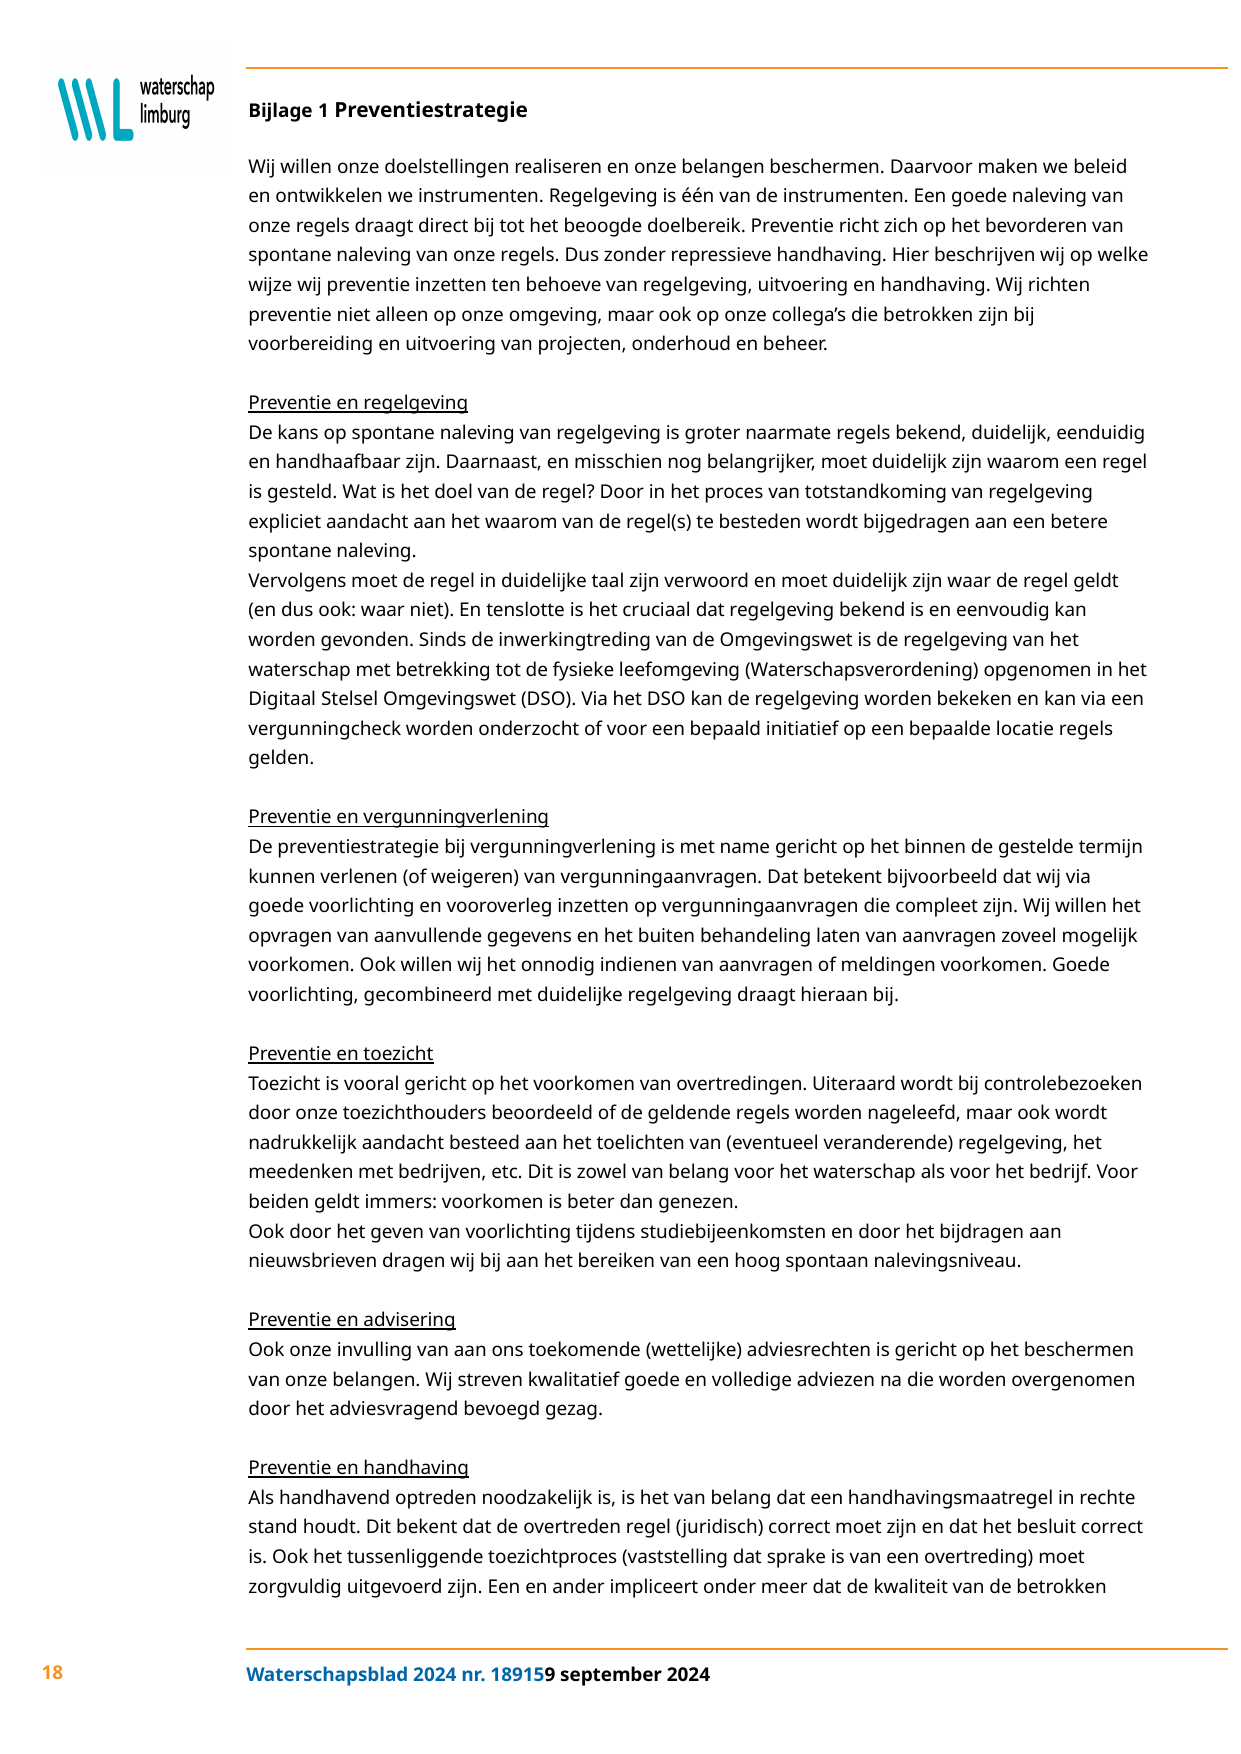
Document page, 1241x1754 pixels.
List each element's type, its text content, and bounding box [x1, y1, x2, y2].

text Preventie en vergunningverlening [248, 804, 1152, 829]
picture [41, 47, 231, 172]
text Preventie en toezicht [248, 1040, 1152, 1066]
text Preventie en advisering [248, 1307, 1152, 1332]
text Toezicht is vooral gericht op het voorkomen van overtredingen. Uiteraard wordt bij controlebezoeken door onze toezichthouders beoordeeld of de geldende regels worden nageleefd, maar ook wordt nadrukkelijk aandacht besteed aan het toelichten van (eventueel veranderende) regelgeving, het meedenken met bedrijven, etc. Dit is zowel van belang voor het waterschap als voor het bedrijf. Voor beiden geldt immers: voorkomen is beter dan genezen. [248, 1070, 1152, 1214]
text De preventiestrategie bij vergunningverlening is met name gericht op het binnen de gestelde termijn kunnen verlenen (of weigeren) van vergunningaanvragen. Dat betekent bijvoorbeeld dat wij via goede voorlichting en vooroverleg inzetten op vergunningaanvragen die compleet zijn. Wij willen het opvragen van aanvullende gegevens en het buiten behandeling laten van aanvragen zoveel mogelijk voorkomen. Ook willen wij het onnodig indienen van aanvragen of meldingen voorkomen. Goede voorlichting, gecombineerd met duidelijke regelgeving draagt hieraan bij. [248, 833, 1152, 1007]
text Wij willen onze doelstellingen realiseren en onze belangen beschermen. Daarvoor maken we beleid en ontwikkelen we instrumenten. Regelgeving is één van de instrumenten. Een goede naleving van onze regels draagt direct bij tot het beoogde doelbereik. Preventie richt zich op het bevorderen van spontane naleving van onze regels. Dus zonder repressieve handhaving. Hier beschrijven wij op welke wijze wij preventie inzetten ten behoeve van regelgeving, uitvoering en handhaving. Wij richten preventie niet alleen op onze omgeving, maar ook op onze collega’s die betrokken zijn bij voorbereiding en uitvoering van projecten, onderhoud en beheer. [248, 153, 1152, 356]
text Vervolgens moet de regel in duidelijke taal zijn verwoord en moet duidelijk zijn waar de regel geldt (en dus ook: waar niet). En tenslotte is het cruciaal dat regelgeving bekend is en eenvoudig kan worden gevonden. Sinds de inwerkingtreding van de Omgevingswet is de regelgeving van het waterschap met betrekking tot de fysieke leefomgeving (Waterschapsverordening) opgenomen in het Digitaal Stelsel Omgevingswet (DSO). Via het DSO kan de regelgeving worden bekeken en kan via een vergunningcheck worden onderzocht of voor een bepaald initiatief op een bepaalde locatie regels gelden. [248, 567, 1152, 770]
text De kans op spontane naleving van regelgeving is groter naarmate regels bekend, duidelijk, eenduidig en handhaafbaar zijn. Daarnaast, en misschien nog belangrijker, moet duidelijk zijn waarom een regel is gesteld. Wat is het doel van de regel? Door in het proces van totstandkoming van regelgeving expliciet aandacht aan het waarom van de regel(s) te besteden wordt bijgedragen aan een betere spontane naleving. [248, 419, 1152, 563]
text Als handhavend optreden noodzakelijk is, is het van belang dat een handhavingsmaatregel in rechte stand houdt. Dit bekent dat de overtreden regel (juridisch) correct moet zijn en dat het besluit correct is. Ook het tussenliggende toezichtproces (vaststelling dat sprake is van een overtreding) moet zorgvuldig uitgevoerd zijn. Een en ander impliceert onder meer dat de kwaliteit van de betrokken [248, 1484, 1152, 1599]
text Ook door het geven van voorlichting tijdens studiebijeenkomsten en door het bijdragen aan nieuwsbrieven dragen wij bij aan het bereiken van een hoog spontaan nalevingsniveau. [248, 1218, 1152, 1273]
text Preventie en regelgeving [248, 389, 1152, 415]
text Ook onze invulling van aan ons toekomende (wettelijke) adviesrechten is gericht op het beschermen van onze belangen. Wij streven kwalitatief goede en volledige adviezen na die worden overgenomen door het adviesvragend bevoegd gezag. [248, 1336, 1152, 1421]
text Bijlage 1 Preventiestrategie [248, 95, 1152, 123]
text Preventie en handhaving [248, 1454, 1152, 1480]
